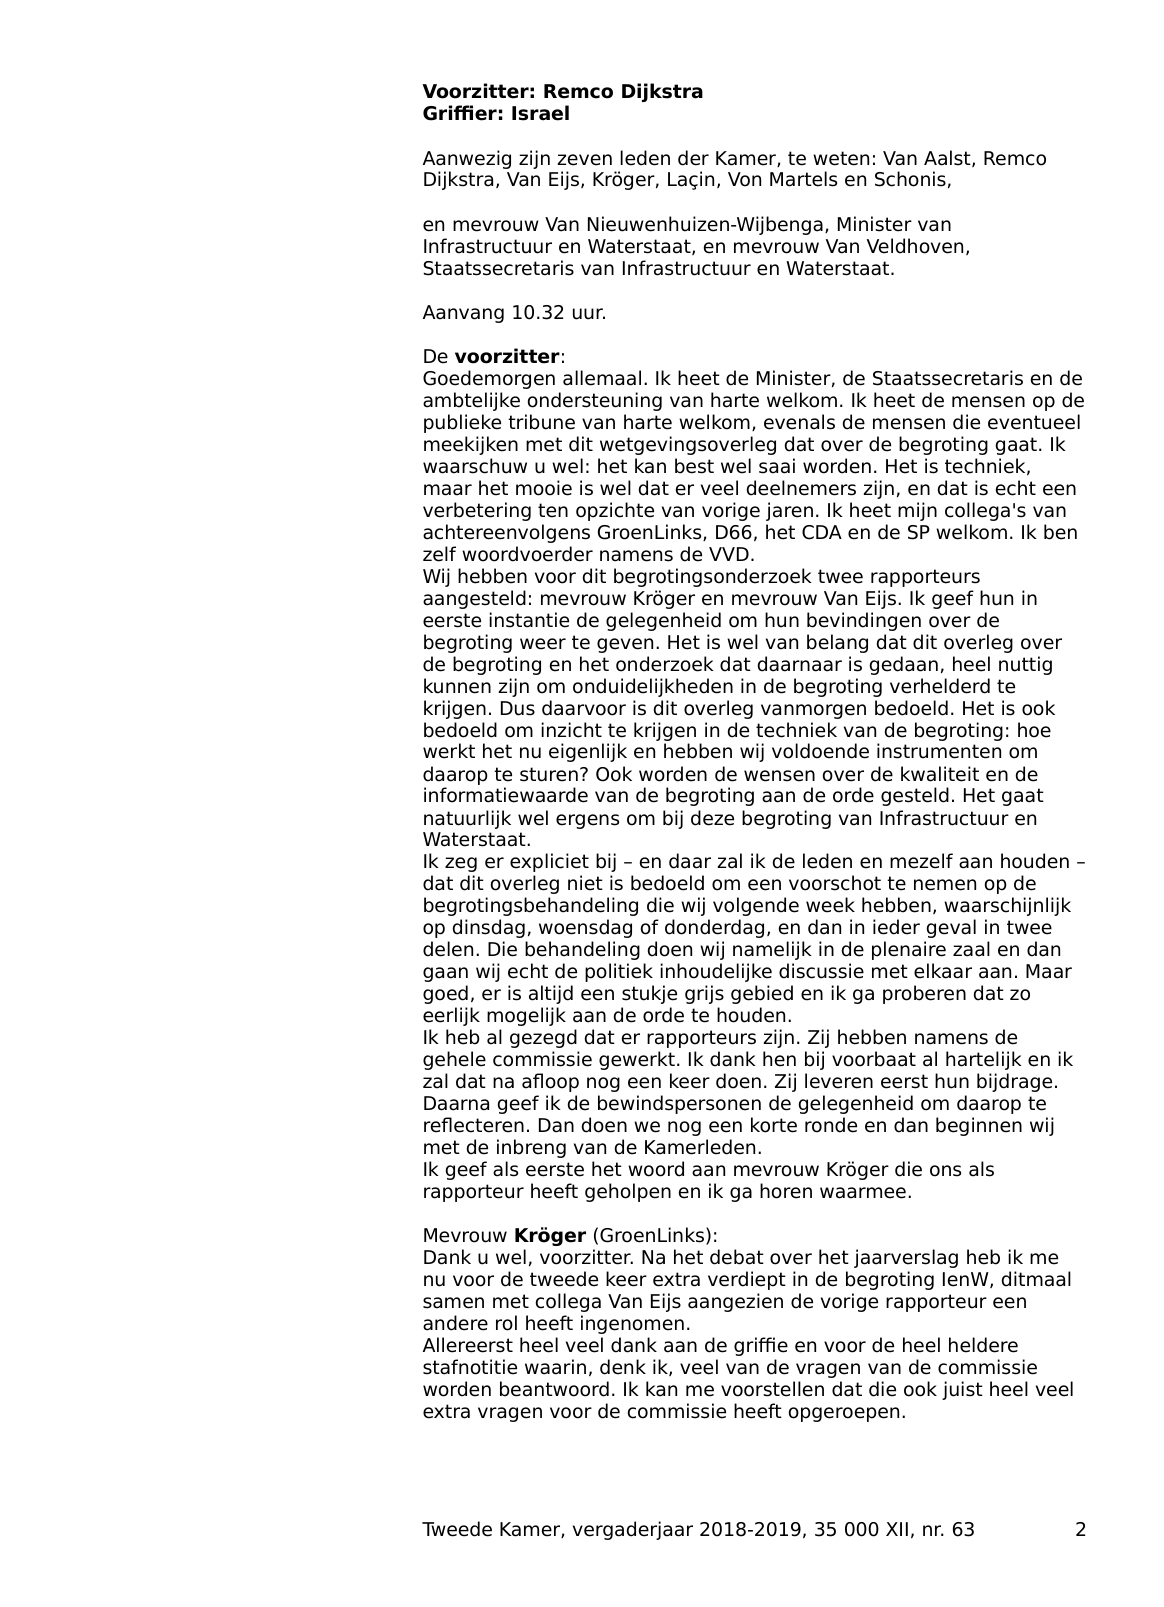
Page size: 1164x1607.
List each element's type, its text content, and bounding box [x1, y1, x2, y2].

text Ik zeg er expliciet bij – en daar zal ik de leden en mezelf aan houden – dat dit overleg niet is bedoeld om een voorschot te nemen op de begrotingsbehandeling die wij volgende week hebben, waarschijnlijk op dinsdag, woensdag of donderdag, en dan in ieder geval in twee delen. Die behandeling doen wij namelijk in de plenaire zaal en dan gaan wij echt de politiek inhoudelijke discussie met elkaar aan. Maar goed, er is altijd een stukje grijs gebied en ik ga proberen dat zo eerlijk mogelijk aan de orde te houden. [422, 851, 1087, 1027]
text Voorzitter: Remco Dijkstra [422, 81, 1087, 103]
text Aanwezig zijn zeven leden der Kamer, te weten: Van Aalst, Remco Dijkstra, Van Eijs, Kröger, Laçin, Von Martels en Schonis, [422, 147, 1087, 191]
text Ik geef als eerste het woord aan mevrouw Kröger die ons als rapporteur heeft geholpen en ik ga horen waarmee. [422, 1159, 1087, 1203]
text Mevrouw Kröger (GroenLinks): [422, 1225, 1087, 1247]
text Goedemorgen allemaal. Ik heet de Minister, de Staatssecretaris en de ambtelijke ondersteuning van harte welkom. Ik heet de mensen op de publieke tribune van harte welkom, evenals de mensen die eventueel meekijken met dit wetgevingsoverleg dat over de begroting gaat. Ik waarschuw u wel: het kan best wel saai worden. Het is techniek, maar het mooie is wel dat er veel deelnemers zijn, en dat is echt een verbetering ten opzichte van vorige jaren. Ik heet mijn collega's van achtereenvolgens GroenLinks, D66, het CDA en de SP welkom. Ik ben zelf woordvoerder namens de VVD. [422, 368, 1087, 566]
text Wij hebben voor dit begrotingsonderzoek twee rapporteurs aangesteld: mevrouw Kröger en mevrouw Van Eijs. Ik geef hun in eerste instantie de gelegenheid om hun bevindingen over de begroting weer te geven. Het is wel van belang dat dit overleg over de begroting en het onderzoek dat daarnaar is gedaan, heel nuttig kunnen zijn om onduidelijkheden in de begroting verhelderd te krijgen. Dus daarvoor is dit overleg vanmorgen bedoeld. Het is ook bedoeld om inzicht te krijgen in de techniek van de begroting: hoe werkt het nu eigenlijk en hebben wij voldoende instrumenten om daarop te sturen? Ook worden de wensen over de kwaliteit en de informatiewaarde van de begroting aan de orde gesteld. Het gaat natuurlijk wel ergens om bij deze begroting van Infrastructuur en Waterstaat. [422, 566, 1087, 851]
text Ik heb al gezegd dat er rapporteurs zijn. Zij hebben namens de gehele commissie gewerkt. Ik dank hen bij voorbaat al hartelijk en ik zal dat na afloop nog een keer doen. Zij leveren eerst hun bijdrage. Daarna geef ik de bewindspersonen de gelegenheid om daarop te reflecteren. Dan doen we nog een korte ronde en dan beginnen wij met de inbreng van de Kamerleden. [422, 1027, 1087, 1159]
text Allereerst heel veel dank aan de griffie en voor de heel heldere stafnotitie waarin, denk ik, veel van de vragen van de commissie worden beantwoord. Ik kan me voorstellen dat die ook juist heel veel extra vragen voor de commissie heeft opgeroepen. [422, 1335, 1087, 1423]
text Dank u wel, voorzitter. Na het debat over het jaarverslag heb ik me nu voor de tweede keer extra verdiept in de begroting IenW, ditmaal samen met collega Van Eijs aangezien de vorige rapporteur een andere rol heeft ingenomen. [422, 1247, 1087, 1335]
text Aanvang 10.32 uur. [422, 302, 1087, 324]
text Griffier: Israel [422, 103, 1087, 125]
text De voorzitter: [422, 346, 1087, 368]
text en mevrouw Van Nieuwenhuizen-Wijbenga, Minister van Infrastructuur en Waterstaat, en mevrouw Van Veldhoven, Staatssecretaris van Infrastructuur en Waterstaat. [422, 213, 1087, 279]
